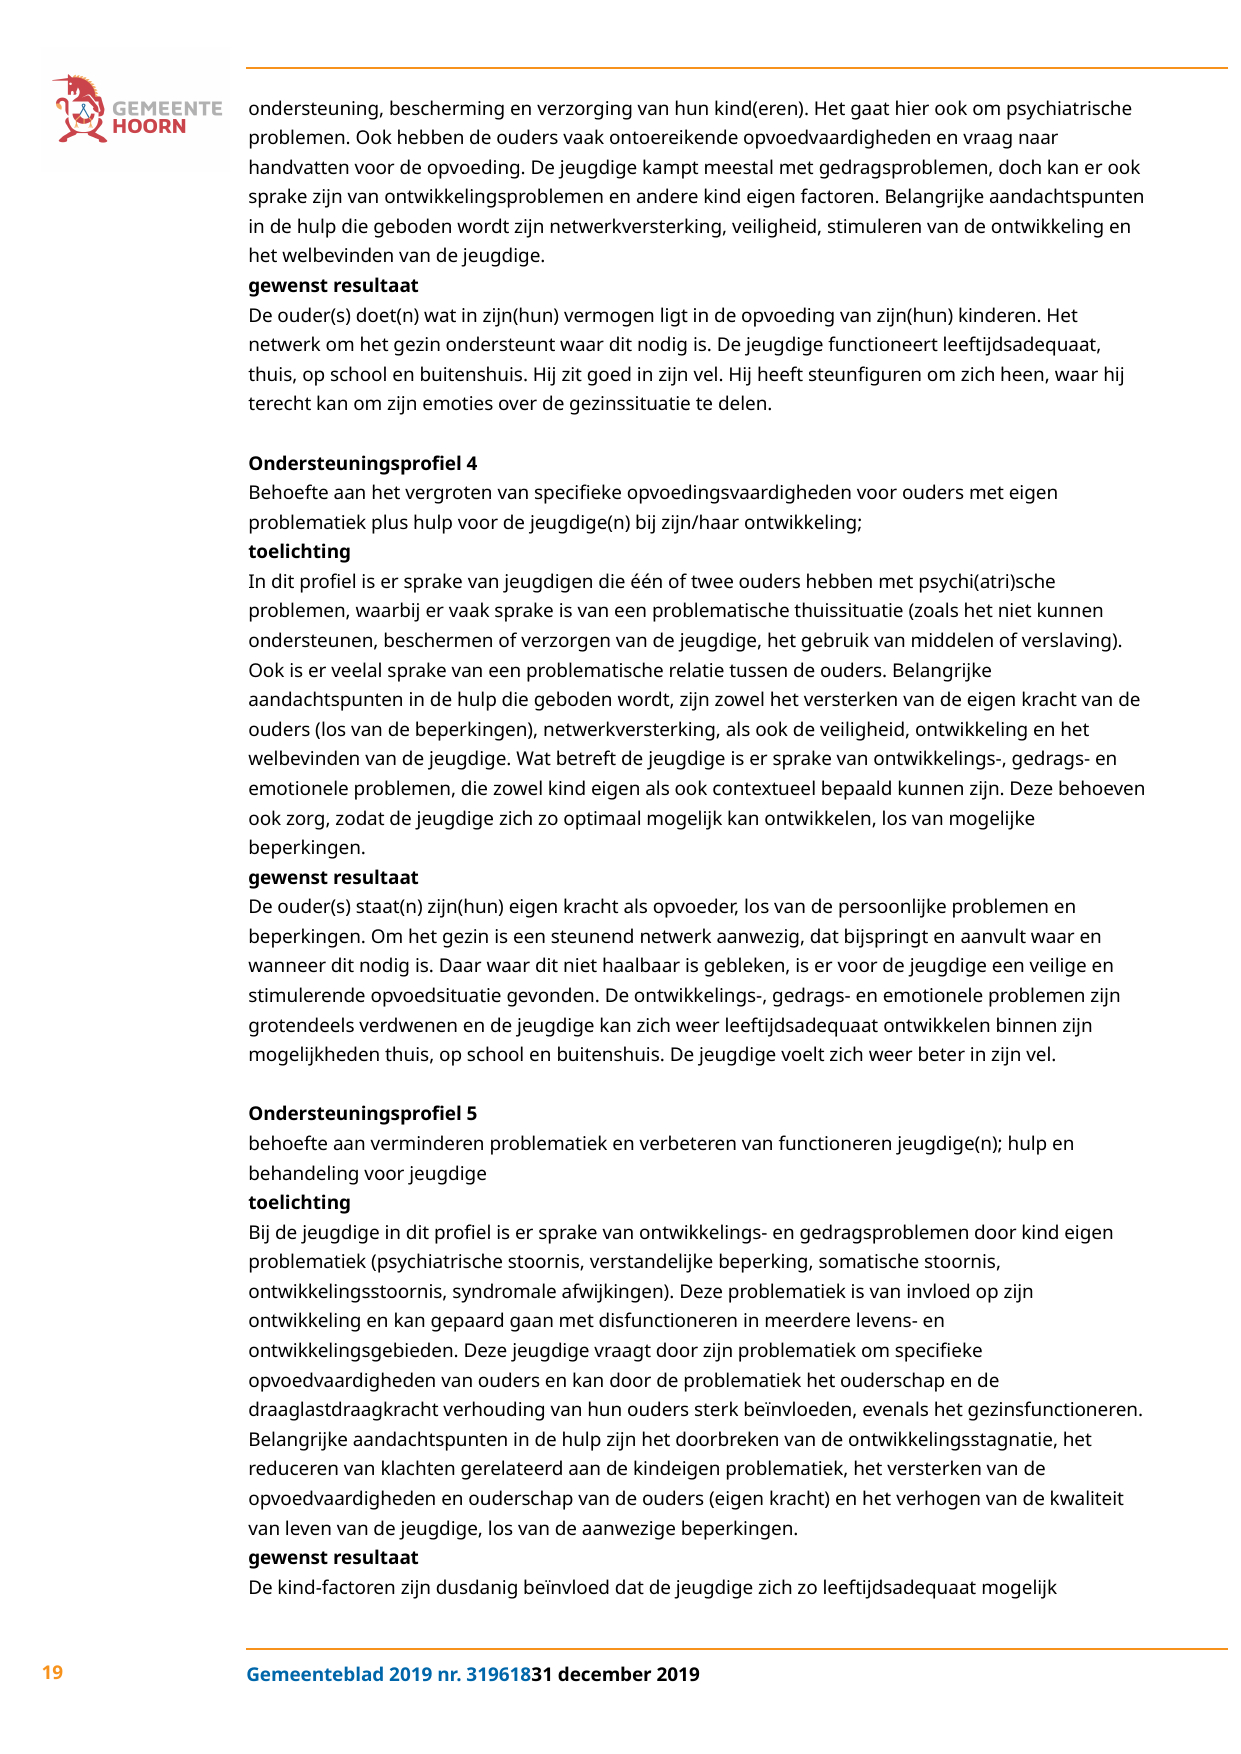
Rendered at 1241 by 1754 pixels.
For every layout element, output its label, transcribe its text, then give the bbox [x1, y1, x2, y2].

text ondersteuning, bescherming en verzorging van hun kind(eren). Het gaat hier ook om psychiatrische problemen. Ook hebben de ouders vaak ontoereikende opvoedvaardigheden en vraag naar handvatten voor de opvoeding. De jeugdige kampt meestal met gedragsproblemen, doch kan er ook sprake zijn van ontwikkelingsproblemen en andere kind eigen factoren. Belangrijke aandachtspunten in de hulp die geboden wordt zijn netwerkversterking, veiligheid, stimuleren van de ontwikkeling en het welbevinden van de jeugdige. [248, 95, 1152, 268]
text gewenst resultaat [248, 272, 1152, 298]
text In dit profiel is er sprake van jeugdigen die één of twee ouders hebben met psychi(atri)sche problemen, waarbij er vaak sprake is van een problematische thuissituatie (zoals het niet kunnen ondersteunen, beschermen of verzorgen van de jeugdige, het gebruik van middelen of verslaving). Ook is er veelal sprake van een problematische relatie tussen de ouders. Belangrijke aandachtspunten in de hulp die geboden wordt, zijn zowel het versterken van de eigen kracht van de ouders (los van de beperkingen), netwerkversterking, als ook de veiligheid, ontwikkeling en het welbevinden van de jeugdige. Wat betreft de jeugdige is er sprake van ontwikkelings-, gedrags- en emotionele problemen, die zowel kind eigen als ook contextueel bepaald kunnen zijn. Deze behoeven ook zorg, zodat de jeugdige zich zo optimaal mogelijk kan ontwikkelen, los van mogelijke beperkingen. [248, 568, 1152, 860]
text Ondersteuningsprofiel 5 [248, 1101, 1152, 1126]
text toelichting [248, 538, 1152, 564]
text De kind-factoren zijn dusdanig beïnvloed dat de jeugdige zich zo leeftijdsadequaat mogelijk [248, 1574, 1152, 1600]
text Behoefte aan het vergroten van specifieke opvoedingsvaardigheden voor ouders met eigen problematiek plus hulp voor de jeugdige(n) bij zijn/haar ontwikkeling; [248, 479, 1152, 535]
picture [41, 47, 231, 172]
text Ondersteuningsprofiel 4 [248, 450, 1152, 476]
text De ouder(s) doet(n) wat in zijn(hun) vermogen ligt in de opvoeding van zijn(hun) kinderen. Het netwerk om het gezin ondersteunt waar dit nodig is. De jeugdige functioneert leeftijdsadequaat, thuis, op school en buitenshuis. Hij zit goed in zijn vel. Hij heeft steunfiguren om zich heen, waar hij terecht kan om zijn emoties over de gezinssituatie te delen. [248, 302, 1152, 416]
text gewenst resultaat [248, 864, 1152, 890]
text gewenst resultaat [248, 1544, 1152, 1570]
text Bij de jeugdige in dit profiel is er sprake van ontwikkelings- en gedragsproblemen door kind eigen problematiek (psychiatrische stoornis, verstandelijke beperking, somatische stoornis, ontwikkelingsstoornis, syndromale afwijkingen). Deze problematiek is van invloed op zijn ontwikkeling en kan gepaard gaan met disfunctioneren in meerdere levens- en ontwikkelingsgebieden. Deze jeugdige vraagt door zijn problematiek om specifieke opvoedvaardigheden van ouders en kan door de problematiek het ouderschap en de draaglastdraagkracht verhouding van hun ouders sterk beïnvloeden, evenals het gezinsfunctioneren. Belangrijke aandachtspunten in de hulp zijn het doorbreken van de ontwikkelingsstagnatie, het reduceren van klachten gerelateerd aan de kindeigen problematiek, het versterken van de opvoedvaardigheden en ouderschap van de ouders (eigen kracht) en het verhogen van de kwaliteit van leven van de jeugdige, los van de aanwezige beperkingen. [248, 1219, 1152, 1541]
text behoefte aan verminderen problematiek en verbeteren van functioneren jeugdige(n); hulp en behandeling voor jeugdige [248, 1130, 1152, 1186]
text toelichting [248, 1189, 1152, 1215]
text De ouder(s) staat(n) zijn(hun) eigen kracht als opvoeder, los van de persoonlijke problemen en beperkingen. Om het gezin is een steunend netwerk aanwezig, dat bijspringt en aanvult waar en wanneer dit nodig is. Daar waar dit niet haalbaar is gebleken, is er voor de jeugdige een veilige en stimulerende opvoedsituatie gevonden. De ontwikkelings-, gedrags- en emotionele problemen zijn grotendeels verdwenen en de jeugdige kan zich weer leeftijdsadequaat ontwikkelen binnen zijn mogelijkheden thuis, op school en buitenshuis. De jeugdige voelt zich weer beter in zijn vel. [248, 893, 1152, 1067]
